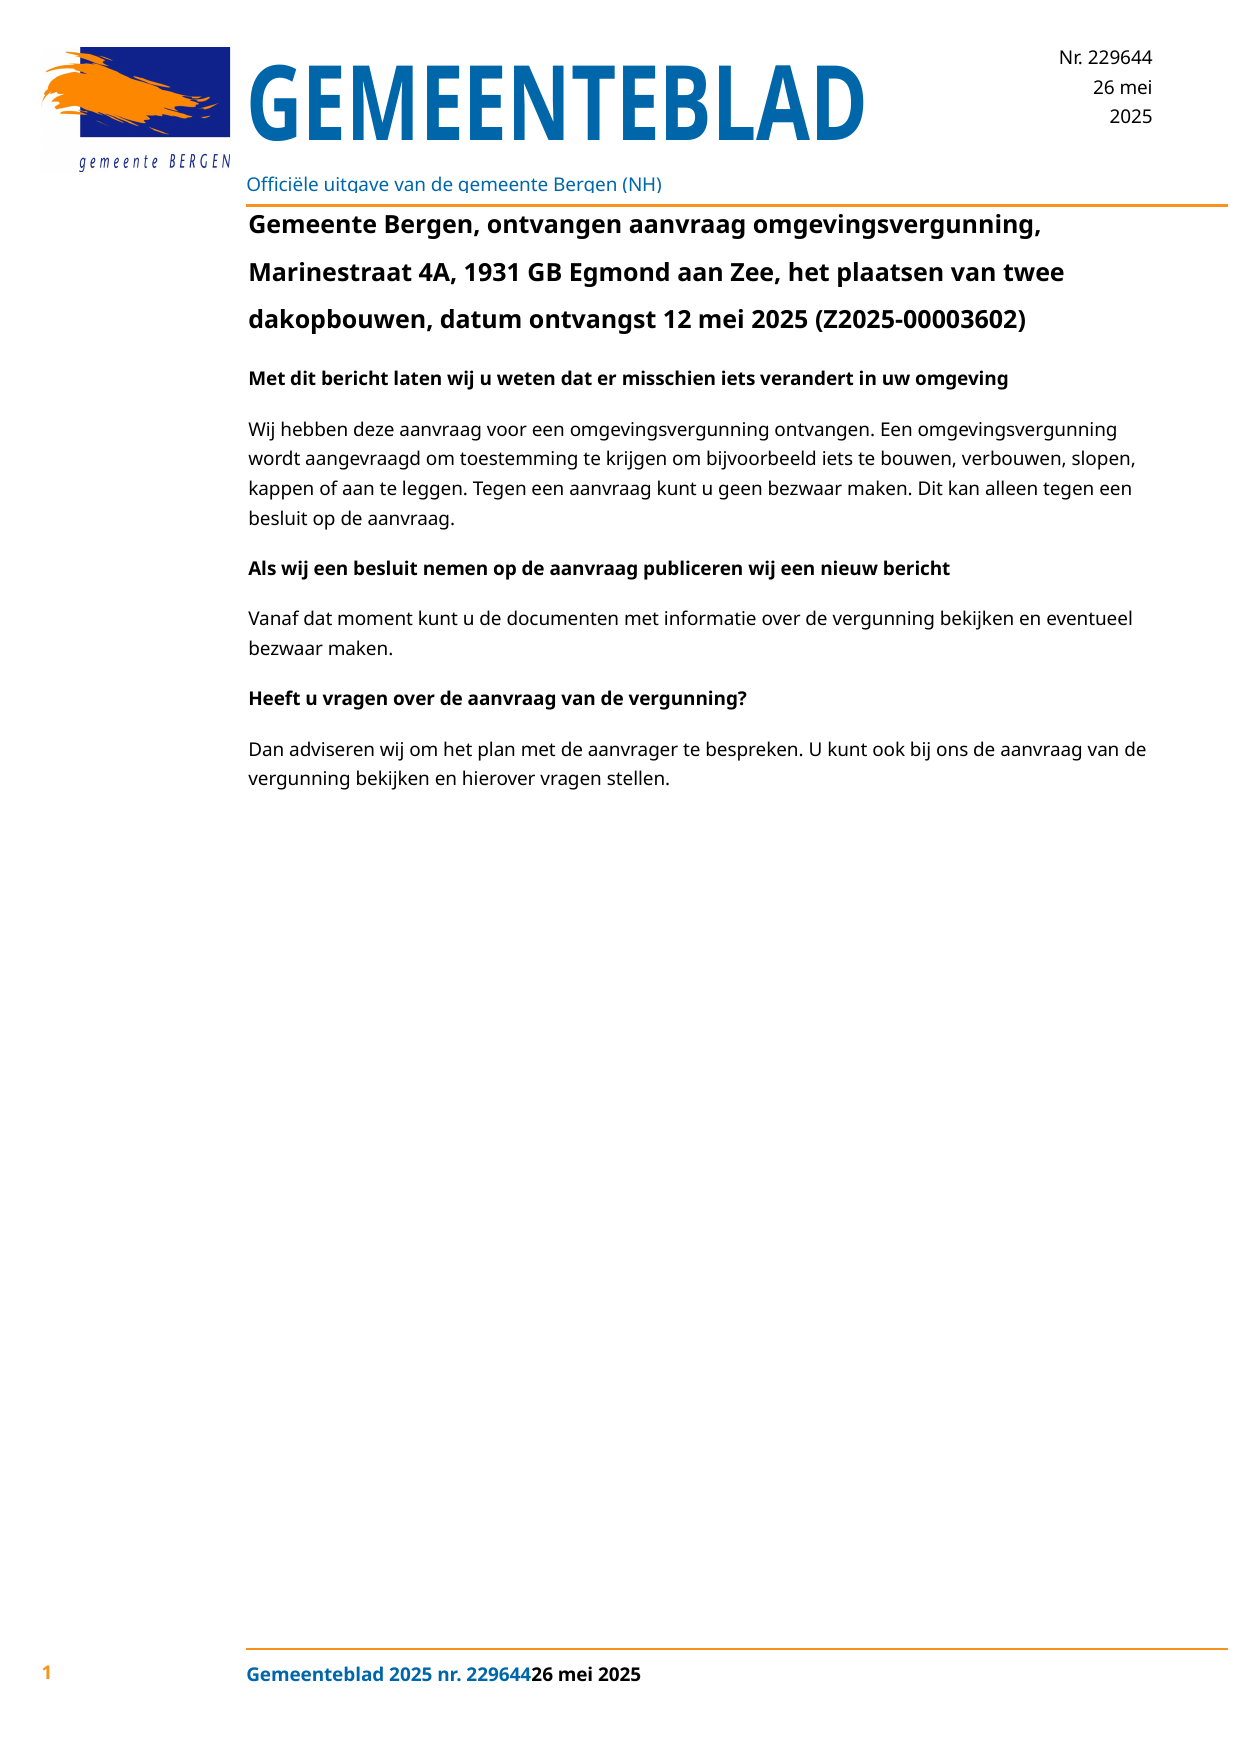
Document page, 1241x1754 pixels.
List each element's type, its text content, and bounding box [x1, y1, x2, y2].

text Gemeente Bergen, ontvangen aanvraag omgevingsvergunning, Marinestraat 4A, 1931 GB Egmond aan Zee, het plaatsen van twee dakopbouwen, datum ontvangst 12 mei 2025 (Z2025-00003602) [248, 207, 1152, 336]
text Als wij een besluit nemen op de aanvraag publiceren wij een nieuw bericht [248, 555, 1152, 581]
text Heeft u vragen over de aanvraag van de vergunning? [248, 686, 1152, 711]
text Wij hebben deze aanvraag voor een omgevingsvergunning ontvangen. Een omgevingsvergunning wordt aangevraagd om toestemming te krijgen om bijvoorbeeld iets te bouwen, verbouwen, slopen, kappen of aan te leggen. Tegen een aanvraag kunt u geen bezwaar maken. Dit kan alleen tegen een besluit op de aanvraag. [248, 416, 1152, 530]
text Vanaf dat moment kunt u de documenten met informatie over de vergunning bekijken en eventueel bezwaar maken. [248, 606, 1152, 661]
picture [41, 47, 231, 172]
text Dan adviseren wij om het plan met de aanvrager te bespreken. U kunt ook bij ons de aanvraag van de vergunning bekijken en hierover vragen stellen. [248, 736, 1152, 791]
text Met dit bericht laten wij u weten dat er misschien iets verandert in uw omgeving [248, 366, 1152, 391]
